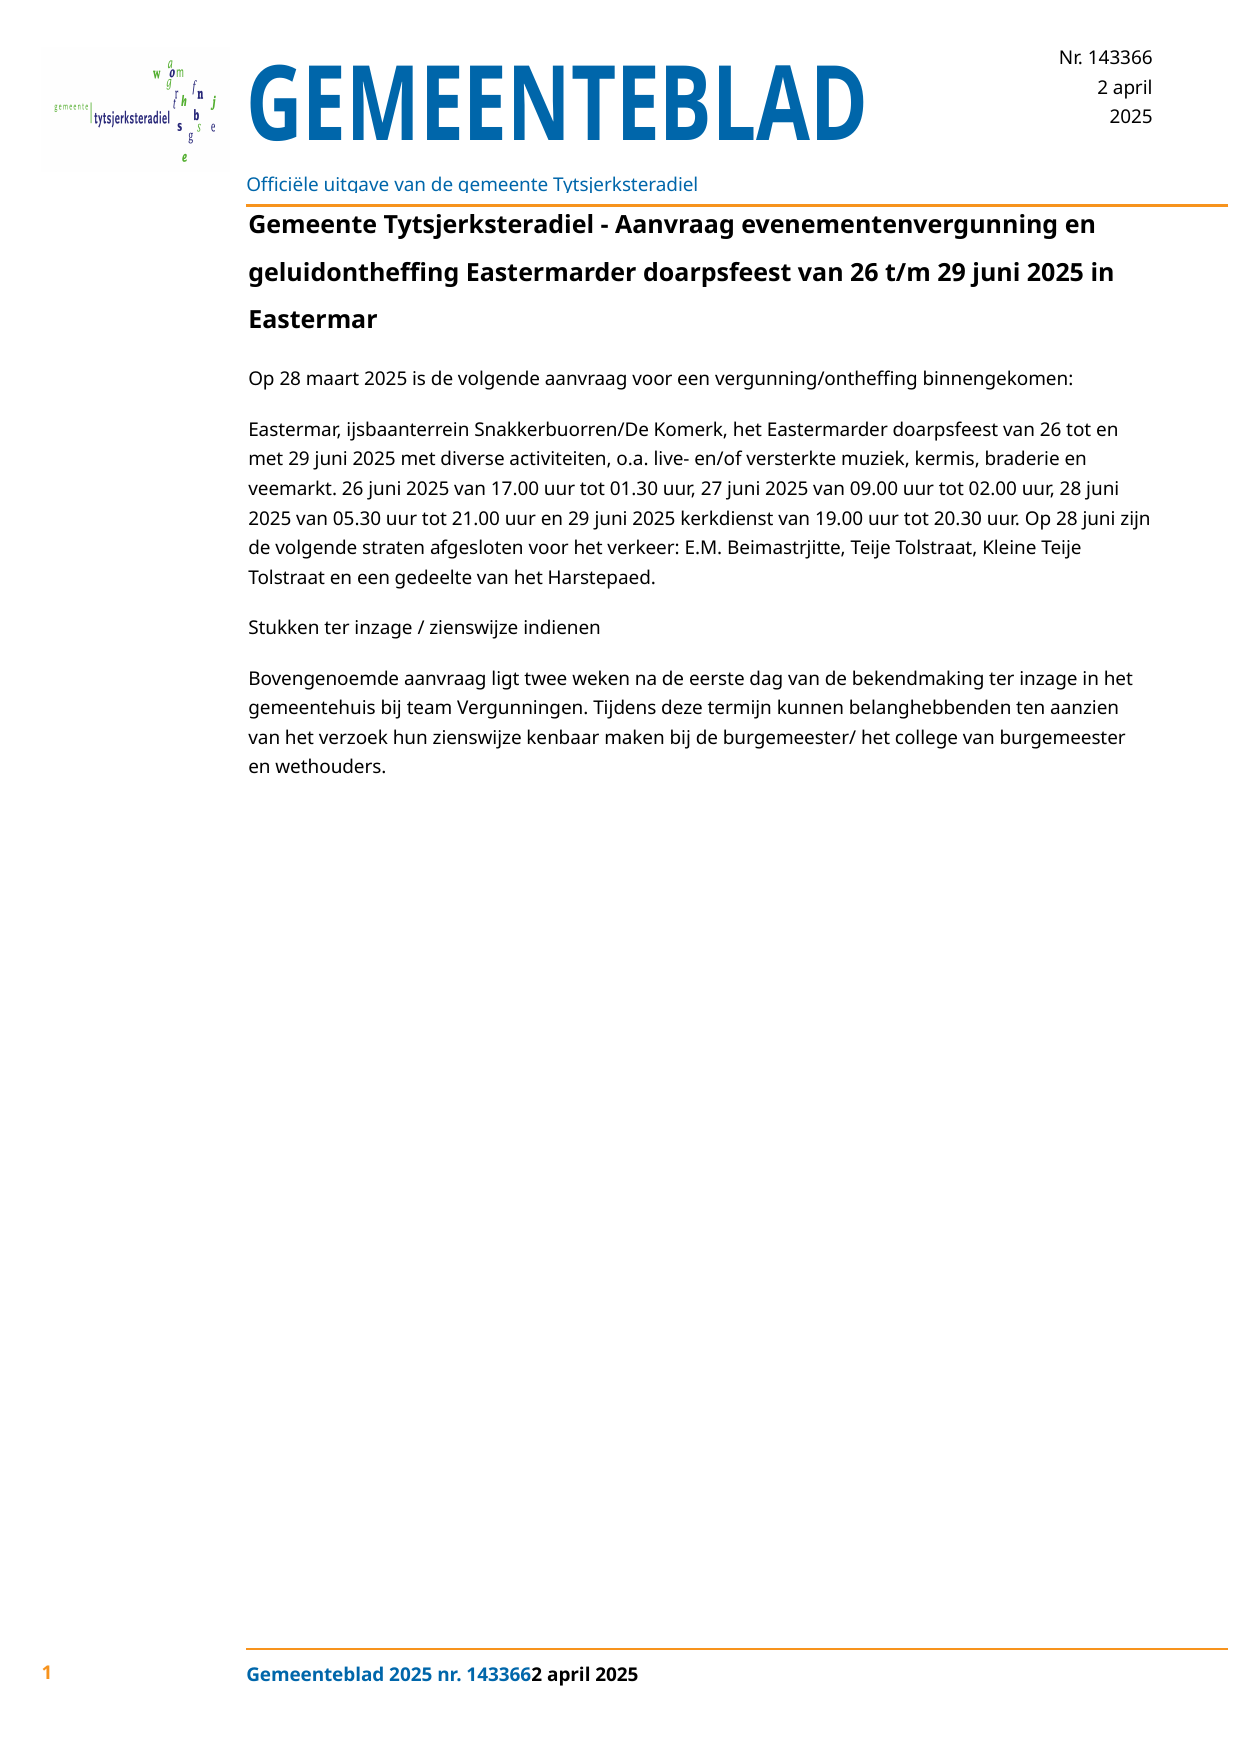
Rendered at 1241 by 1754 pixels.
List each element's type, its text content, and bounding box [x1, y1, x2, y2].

picture [41, 47, 231, 172]
text Op 28 maart 2025 is de volgende aanvraag voor een vergunning/ontheffing binnengekomen: [248, 366, 1152, 391]
text Gemeente Tytsjerksteradiel - Aanvraag evenementenvergunning en geluidontheffing Eastermarder doarpsfeest van 26 t/m 29 juni 2025 in Eastermar [248, 207, 1152, 336]
text Stukken ter inzage / zienswijze indienen [248, 614, 1152, 640]
text Bovengenoemde aanvraag ligt twee weken na de eerste dag van de bekendmaking ter inzage in het gemeentehuis bij team Vergunningen. Tijdens deze termijn kunnen belanghebbenden ten aanzien van het verzoek hun zienswijze kenbaar maken bij de burgemeester/ het college van burgemeester en wethouders. [248, 665, 1152, 779]
text Eastermar, ijsbaanterrein Snakkerbuorren/De Komerk, het Eastermarder doarpsfeest van 26 tot en met 29 juni 2025 met diverse activiteiten, o.a. live- en/of versterkte muziek, kermis, braderie en veemarkt. 26 juni 2025 van 17.00 uur tot 01.30 uur, 27 juni 2025 van 09.00 uur tot 02.00 uur, 28 juni 2025 van 05.30 uur tot 21.00 uur en 29 juni 2025 kerkdienst van 19.00 uur tot 20.30 uur. Op 28 juni zijn de volgende straten afgesloten voor het verkeer: E.M. Beimastrjitte, Teije Tolstraat, Kleine Teije Tolstraat en een gedeelte van het Harstepaed. [248, 416, 1152, 589]
